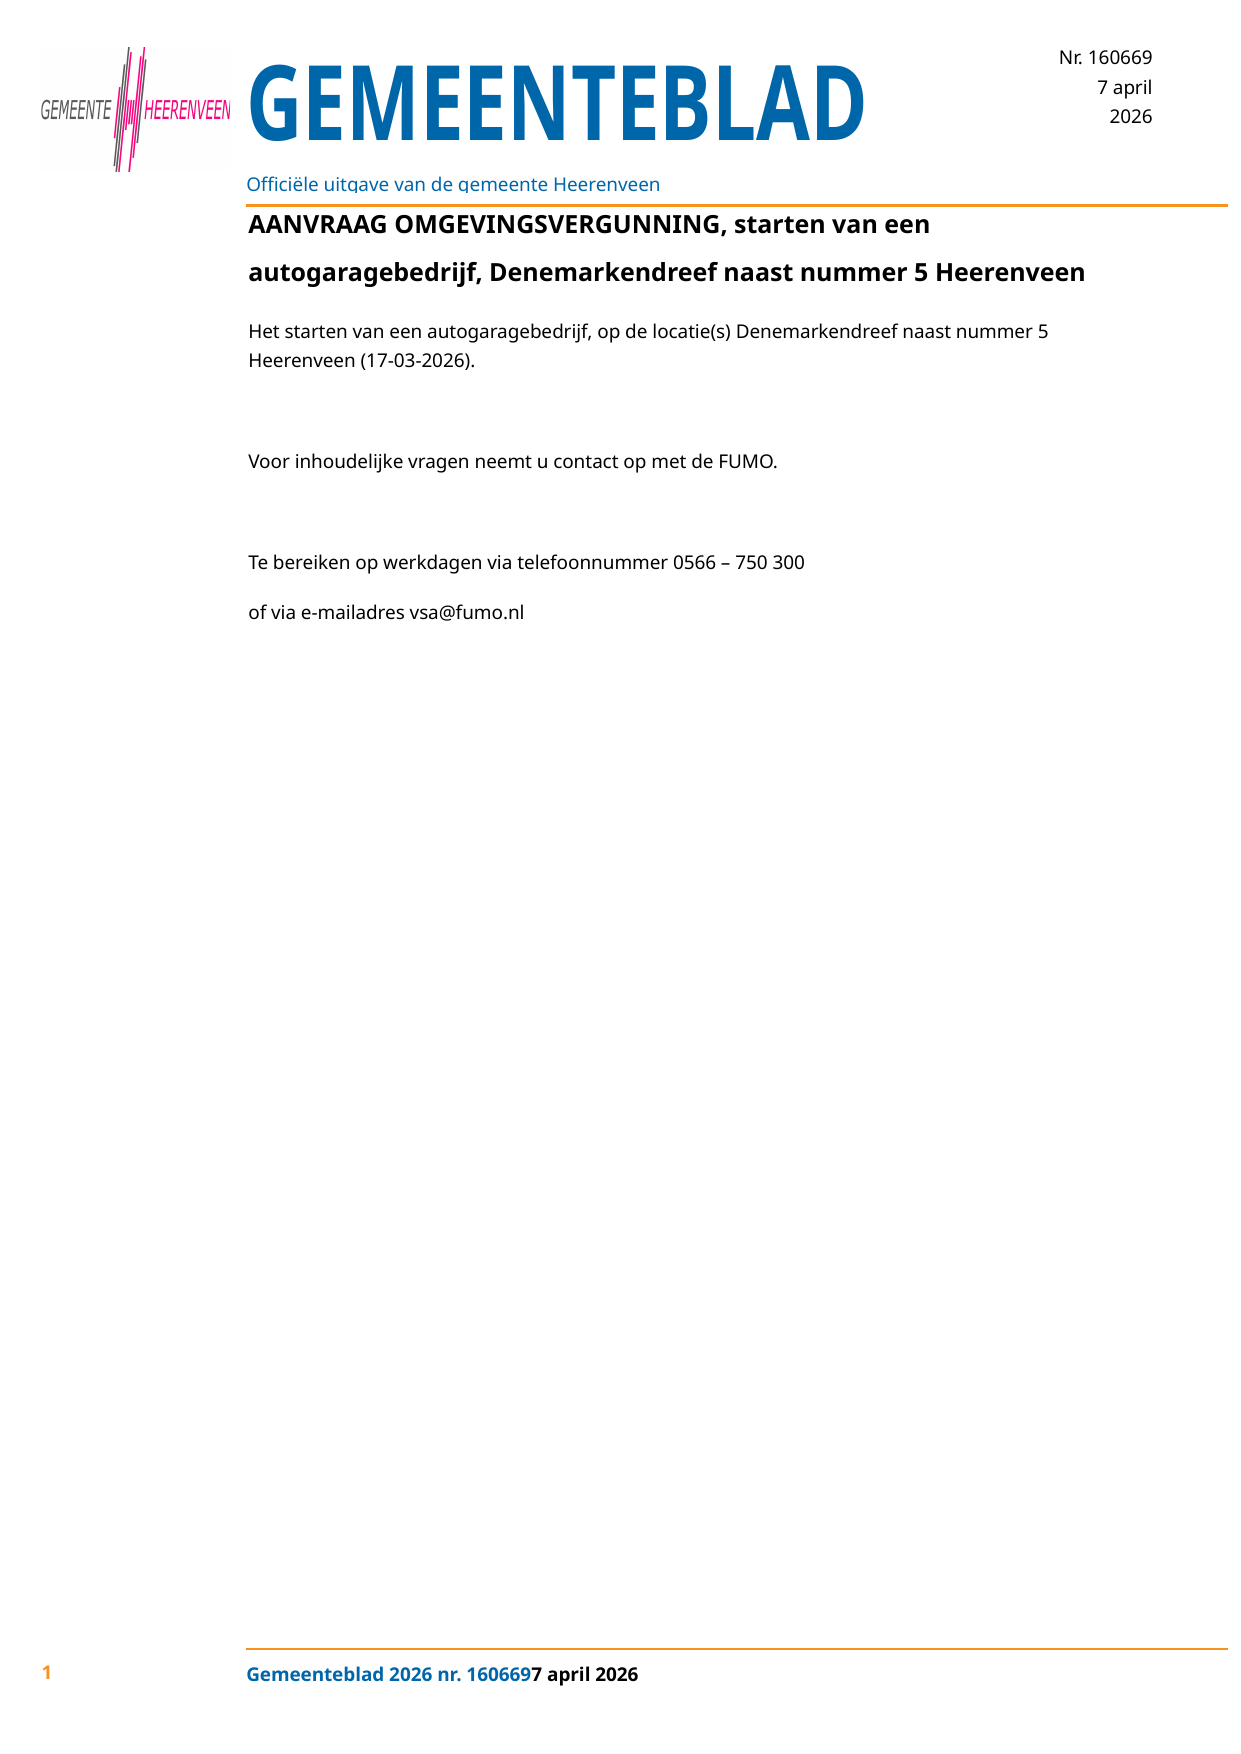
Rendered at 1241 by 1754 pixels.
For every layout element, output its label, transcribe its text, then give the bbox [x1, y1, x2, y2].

text AANVRAAG OMGEVINGSVERGUNNING, starten van een autogaragebedrijf, Denemarkendreef naast nummer 5 Heerenveen [248, 207, 1152, 288]
text Voor inhoudelijke vragen neemt u contact op met de FUMO. [248, 448, 1152, 474]
picture [41, 47, 231, 172]
text Het starten van een autogaragebedrijf, op de locatie(s) Denemarkendreef naast nummer 5 Heerenveen (17-03-2026). [248, 318, 1152, 373]
text Te bereiken op werkdagen via telefoonnummer 0566 – 750 300 [248, 549, 1152, 575]
text of via e-mailadres vsa@fumo.nl [248, 599, 1152, 625]
